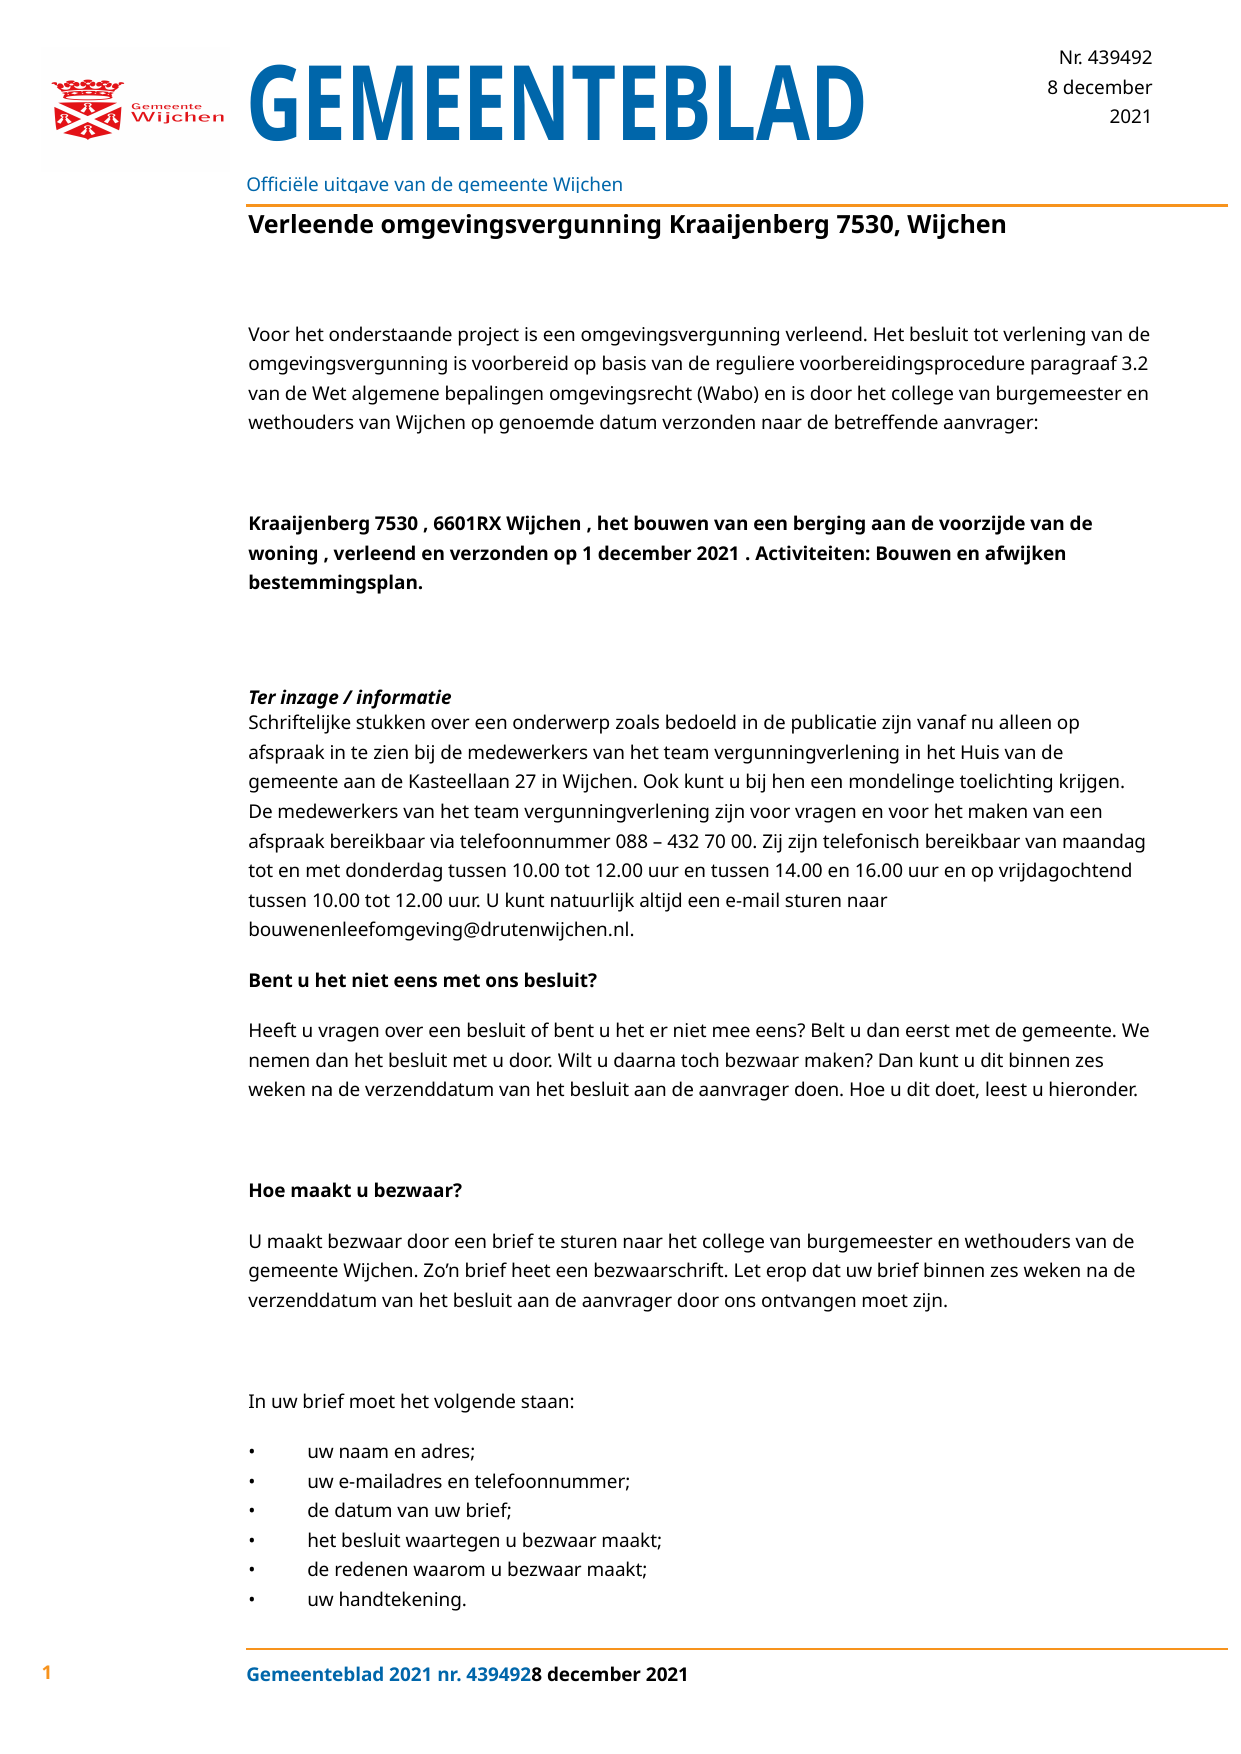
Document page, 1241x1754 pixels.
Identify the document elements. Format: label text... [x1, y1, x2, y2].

text Verleende omgevingsvergunning Kraaijenberg 7530, Wijchen [248, 207, 1152, 241]
text Heeft u vragen over een besluit of bent u het er niet mee eens? Belt u dan eerst met de gemeente. We nemen dan het besluit met u door. Wilt u daarna toch bezwaar maken? Dan kunt u dit binnen zes weken na de verzenddatum van het besluit aan de aanvrager doen. Hoe u dit doet, leest u hieronder. [248, 1017, 1152, 1102]
text Ter inzage / informatie [248, 684, 1152, 709]
list uw e-mailadres en telefoonnummer; [248, 1468, 1152, 1494]
list de datum van uw brief; [248, 1497, 1152, 1523]
text Kraaijenberg 7530 , 6601RX Wijchen , het bouwen van een berging aan de voorzijde van de woning , verleend en verzonden op 1 december 2021 . Activiteiten: Bouwen en afwijken bestemmingsplan. [248, 510, 1152, 595]
text In uw brief moet het volgende staan: [248, 1388, 1152, 1414]
list het besluit waartegen u bezwaar maakt; [248, 1527, 1152, 1553]
list uw naam en adres; [248, 1438, 1152, 1464]
picture [41, 47, 231, 172]
text U maakt bezwaar door een brief te sturen naar het college van burgemeester en wethouders van de gemeente Wijchen. Zo’n brief heet een bezwaarschrift. Let erop dat uw brief binnen zes weken na de verzenddatum van het besluit aan de aanvrager door ons ontvangen moet zijn. [248, 1228, 1152, 1313]
text Voor het onderstaande project is een omgevingsvergunning verleend. Het besluit tot verlening van de omgevingsvergunning is voorbereid op basis van de reguliere voorbereidingsprocedure paragraaf 3.2 van de Wet algemene bepalingen omgevingsrecht (Wabo) en is door het college van burgemeester en wethouders van Wijchen op genoemde datum verzonden naar de betreffende aanvrager: [248, 321, 1152, 435]
text Schriftelijke stukken over een onderwerp zoals bedoeld in de publicatie zijn vanaf nu alleen op afspraak in te zien bij de medewerkers van het team vergunningverlening in het Huis van de gemeente aan de Kasteellaan 27 in Wijchen. Ook kunt u bij hen een mondelinge toelichting krijgen. De medewerkers van het team vergunningverlening zijn voor vragen en voor het maken van een afspraak bereikbaar via telefoonnummer 088 – 432 70 00. Zij zijn telefonisch bereikbaar van maandag tot en met donderdag tussen 10.00 tot 12.00 uur en tussen 14.00 en 16.00 uur en op vrijdagochtend tussen 10.00 tot 12.00 uur. U kunt natuurlijk altijd een e-mail sturen naar bouwenenleefomgeving@drutenwijchen.nl. [248, 709, 1152, 942]
text Hoe maakt u bezwaar? [248, 1177, 1152, 1203]
text Bent u het niet eens met ons besluit? [248, 967, 1152, 993]
list uw handtekening. [248, 1586, 1152, 1612]
list de redenen waarom u bezwaar maakt; [248, 1557, 1152, 1582]
